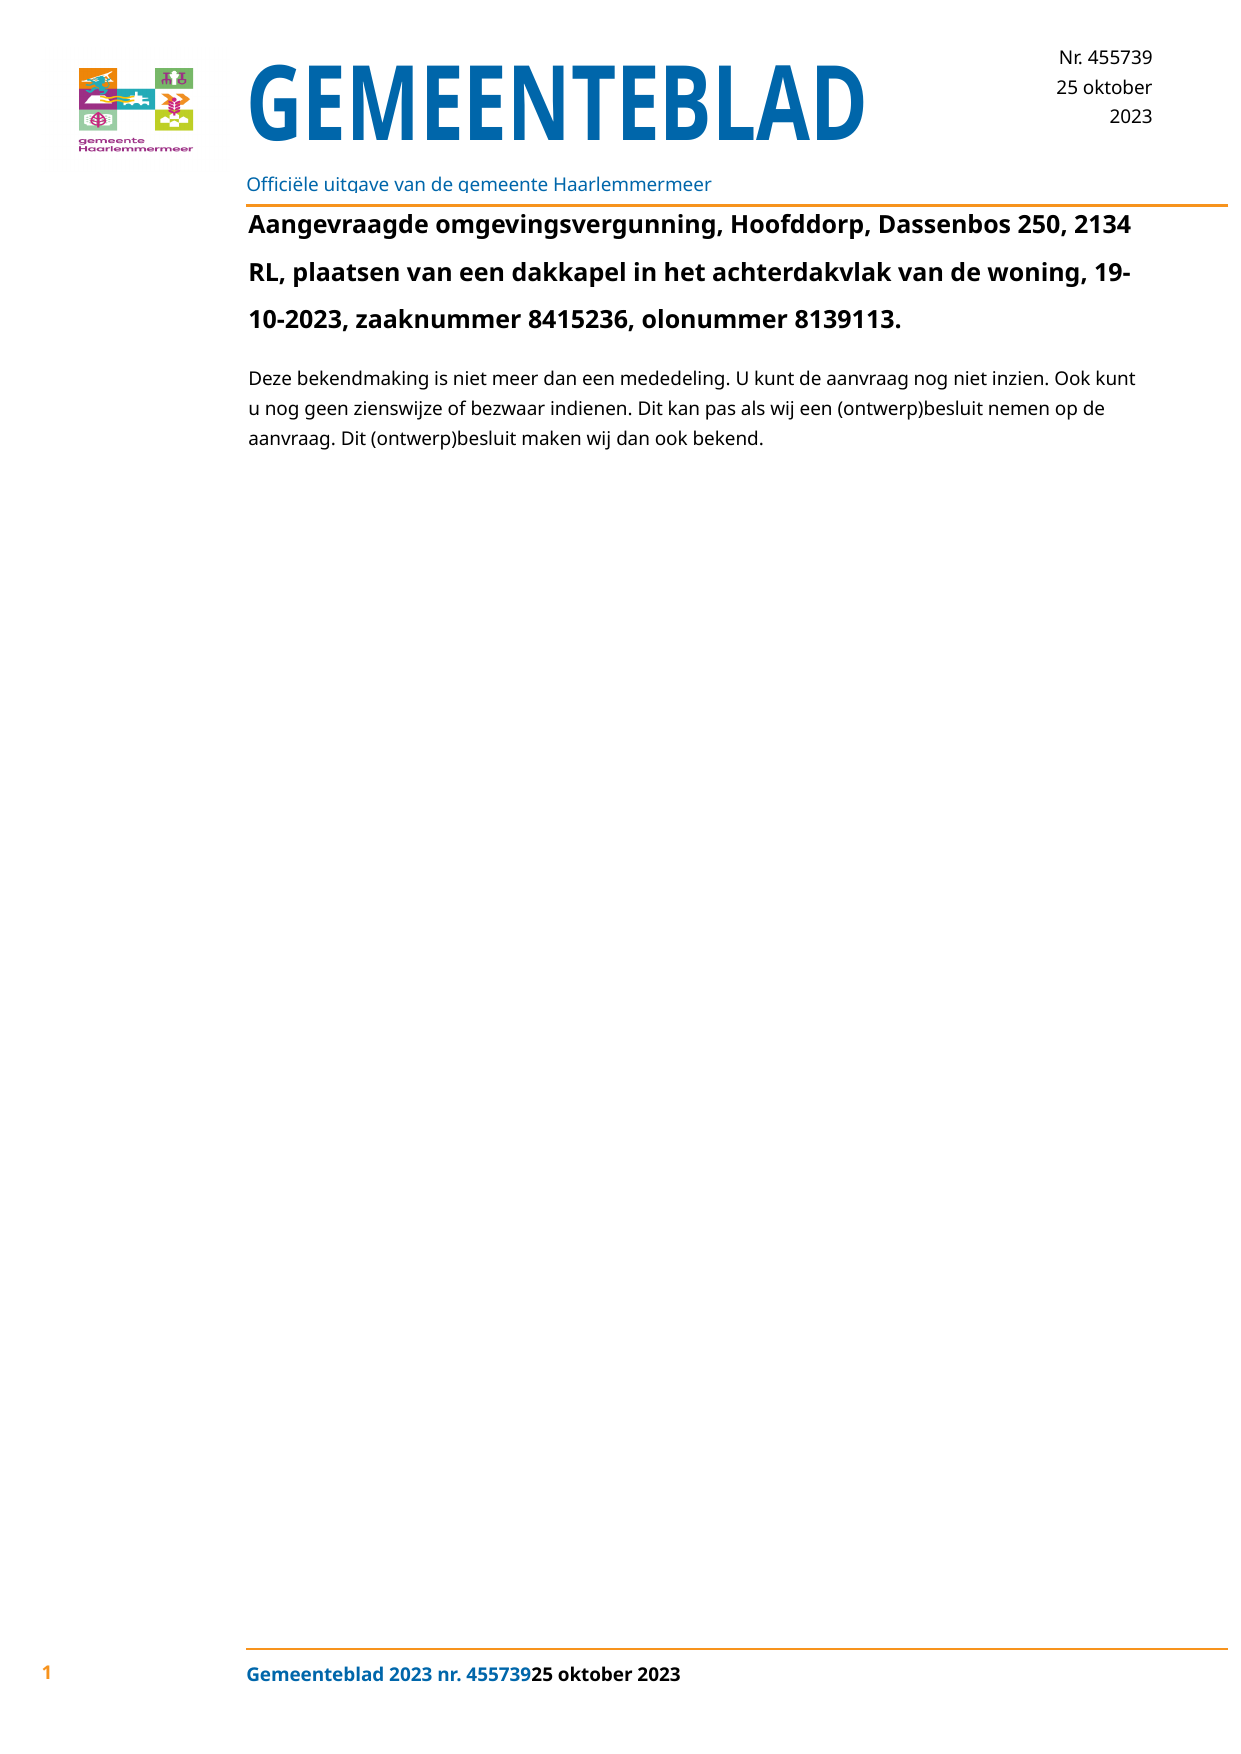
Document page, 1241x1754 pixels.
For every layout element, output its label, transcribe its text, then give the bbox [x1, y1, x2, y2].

text Aangevraagde omgevingsvergunning, Hoofddorp, Dassenbos 250, 2134 RL, plaatsen van een dakkapel in het achterdakvlak van de woning, 19-10-2023, zaaknummer 8415236, olonummer 8139113. [248, 207, 1152, 336]
text Deze bekendmaking is niet meer dan een mededeling. U kunt de aanvraag nog niet inzien. Ook kunt u nog geen zienswijze of bezwaar indienen. Dit kan pas als wij een (ontwerp)besluit nemen op de aanvraag. Dit (ontwerp)besluit maken wij dan ook bekend. [248, 366, 1152, 450]
picture [41, 47, 231, 172]
